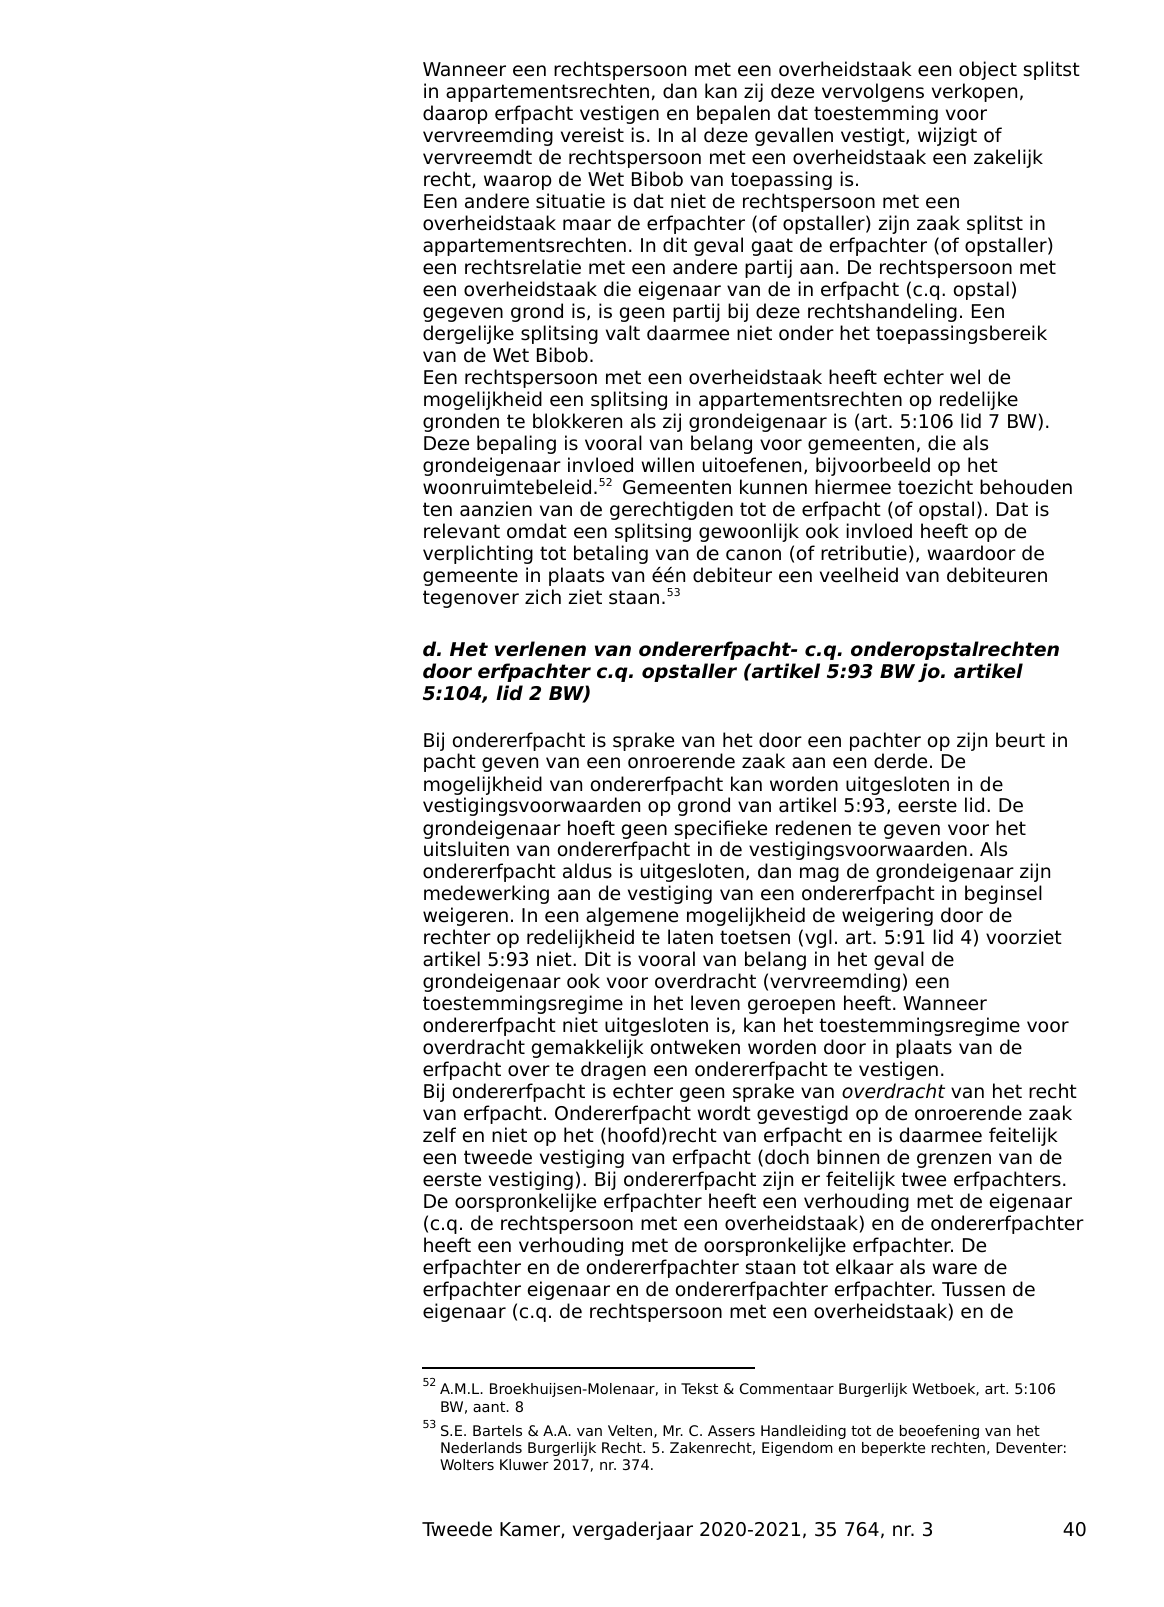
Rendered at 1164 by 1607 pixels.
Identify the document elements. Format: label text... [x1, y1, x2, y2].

text A.M.L. Broekhuijsen-Molenaar, in Tekst & Commentaar Burgerlijk Wetboek, art. 5:106 BW, aant. 8 [422, 1377, 1087, 1416]
text Een andere situatie is dat niet de rechtspersoon met een overheidstaak maar de erfpachter (of opstaller) zijn zaak splitst in appartementsrechten. In dit geval gaat de erfpachter (of opstaller) een rechtsrelatie met een andere partij aan. De rechtspersoon met een overheidstaak die eigenaar van de in erfpacht (c.q. opstal) gegeven grond is, is geen partij bij deze rechtshandeling. Een dergelijke splitsing valt daarmee niet onder het toepassingsbereik van de Wet Bibob. [422, 191, 1087, 367]
text Wanneer een rechtspersoon met een overheidstaak een object splitst in appartementsrechten, dan kan zij deze vervolgens verkopen, daarop erfpacht vestigen en bepalen dat toestemming voor vervreemding vereist is. In al deze gevallen vestigt, wijzigt of vervreemdt de rechtspersoon met een overheidstaak een zakelijk recht, waarop de Wet Bibob van toepassing is. [422, 59, 1087, 191]
subtitle d. Het verlenen van ondererfpacht- c.q. onderopstalrechten door erfpachter c.q. opstaller (artikel 5:93 BW jo. artikel 5:104, lid 2 BW) [422, 638, 1087, 704]
text Bij ondererfpacht is echter geen sprake van overdracht van het recht van erfpacht. Ondererfpacht wordt gevestigd op de onroerende zaak zelf en niet op het (hoofd)recht van erfpacht en is daarmee feitelijk een tweede vestiging van erfpacht (doch binnen de grenzen van de eerste vestiging). Bij ondererfpacht zijn er feitelijk twee erfpachters. De oorspronkelijke erfpachter heeft een verhouding met de eigenaar (c.q. de rechtspersoon met een overheidstaak) en de ondererfpachter heeft een verhouding met de oorspronkelijke erfpachter. De erfpachter en de ondererfpachter staan tot elkaar als ware de erfpachter eigenaar en de ondererfpachter erfpachter. Tussen de eigenaar (c.q. de rechtspersoon met een overheidstaak) en de [422, 1081, 1087, 1323]
text Bij ondererfpacht is sprake van het door een pachter op zijn beurt in pacht geven van een onroerende zaak aan een derde. De mogelijkheid van ondererfpacht kan worden uitgesloten in de vestigingsvoorwaarden op grond van artikel 5:93, eerste lid. De grondeigenaar hoeft geen specifieke redenen te geven voor het uitsluiten van ondererfpacht in de vestigingsvoorwaarden. Als ondererfpacht aldus is uitgesloten, dan mag de grondeigenaar zijn medewerking aan de vestiging van een ondererfpacht in beginsel weigeren. In een algemene mogelijkheid de weigering door de rechter op redelijkheid te laten toetsen (vgl. art. 5:91 lid 4) voorziet artikel 5:93 niet. Dit is vooral van belang in het geval de grondeigenaar ook voor overdracht (vervreemding) een toestemmingsregime in het leven geroepen heeft. Wanneer ondererfpacht niet uitgesloten is, kan het toestemmingsregime voor overdracht gemakkelijk ontweken worden door in plaats van de erfpacht over te dragen een ondererfpacht te vestigen. [422, 729, 1087, 1081]
text S.E. Bartels & A.A. van Velten, Mr. C. Assers Handleiding tot de beoefening van het Nederlands Burgerlijk Recht. 5. Zakenrecht, Eigendom en beperkte rechten, Deventer: Wolters Kluwer 2017, nr. 374. [422, 1418, 1087, 1474]
text Een rechtspersoon met een overheidstaak heeft echter wel de mogelijkheid een splitsing in appartementsrechten op redelijke gronden te blokkeren als zij grondeigenaar is (art. 5:106 lid 7 BW). Deze bepaling is vooral van belang voor gemeenten, die als grondeigenaar invloed willen uitoefenen, bijvoorbeeld op het woonruimtebeleid. Gemeenten kunnen hiermee toezicht behouden ten aanzien van de gerechtigden tot de erfpacht (of opstal). Dat is relevant omdat een splitsing gewoonlijk ook invloed heeft op de verplichting tot betaling van de canon (of retributie), waardoor de gemeente in plaats van één debiteur een veelheid van debiteuren tegenover zich ziet staan. [422, 367, 1087, 608]
